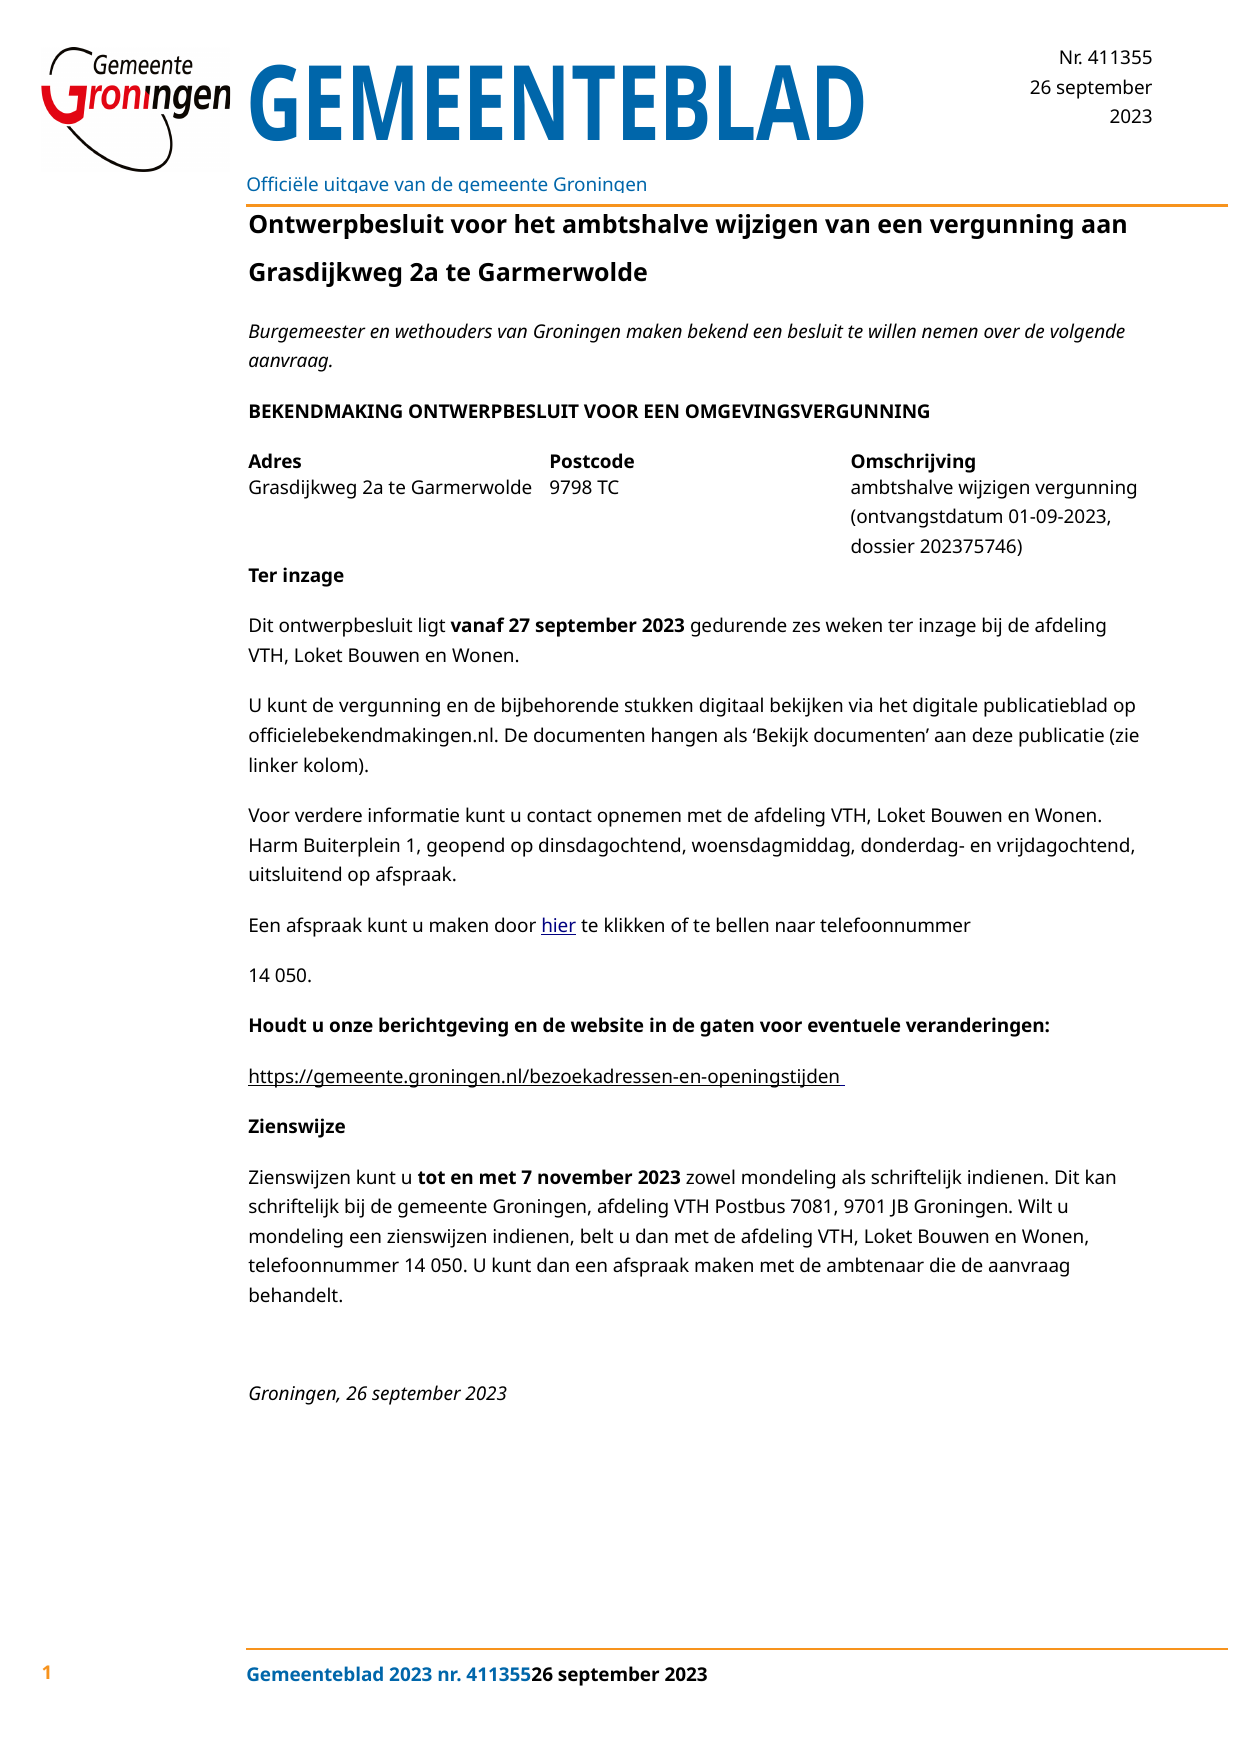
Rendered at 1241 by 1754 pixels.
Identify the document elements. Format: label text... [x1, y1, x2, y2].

table_header Adres [248, 449, 549, 474]
table_header Omschrijving [850, 449, 1152, 474]
text 14 050. [248, 962, 1152, 988]
table_cell 9798 TC [549, 474, 850, 559]
text U kunt de vergunning en de bijbehorende stukken digitaal bekijken via het digitale publicatieblad op officielebekendmakingen.nl. De documenten hangen als ‘Bekijk documenten’ aan deze publicatie (zie linker kolom). [248, 693, 1152, 778]
text Een afspraak kunt u maken door hier te klikken of te bellen naar telefoonnummer [248, 912, 1152, 938]
text https://gemeente.groningen.nl/bezoekadressen-en-openingstijden [248, 1063, 1152, 1089]
table_header Postcode [549, 449, 850, 474]
text Ter inzage [248, 562, 1152, 588]
picture [41, 47, 231, 172]
table_cell ambtshalve wijzigen vergunning (ontvangstdatum 01-09-2023, dossier 202375746) [850, 474, 1152, 559]
text Dit ontwerpbesluit ligt vanaf 27 september 2023 gedurende zes weken ter inzage bij de afdeling VTH, Loket Bouwen en Wonen. [248, 613, 1152, 668]
text Ontwerpbesluit voor het ambtshalve wijzigen van een vergunning aan Grasdijkweg 2a te Garmerwolde [248, 207, 1152, 288]
text Burgemeester en wethouders van Groningen maken bekend een besluit te willen nemen over de volgende aanvraag. [248, 318, 1152, 373]
text Houdt u onze berichtgeving en de website in de gaten voor eventuele veranderingen: [248, 1013, 1152, 1038]
text Zienswijzen kunt u tot en met 7 november 2023 zowel mondeling als schriftelijk indienen. Dit kan schriftelijk bij de gemeente Groningen, afdeling VTH Postbus 7081, 9701 JB Groningen. Wilt u mondeling een zienswijzen indienen, belt u dan met de afdeling VTH, Loket Bouwen en Wonen, telefoonnummer 14 050. U kunt dan een afspraak maken met de ambtenaar die de aanvraag behandelt. [248, 1164, 1152, 1308]
text Voor verdere informatie kunt u contact opnemen met de afdeling VTH, Loket Bouwen en Wonen. Harm Buiterplein 1, geopend op dinsdagochtend, woensdagmiddag, donderdag- en vrijdagochtend, uitsluitend op afspraak. [248, 802, 1152, 887]
text Zienswijze [248, 1113, 1152, 1139]
table_cell Grasdijkweg 2a te Garmerwolde [248, 474, 549, 559]
text Groningen, 26 september 2023 [248, 1381, 1152, 1406]
text BEKENDMAKING ONTWERPBESLUIT VOOR EEN OMGEVINGSVERGUNNING [248, 398, 1152, 424]
